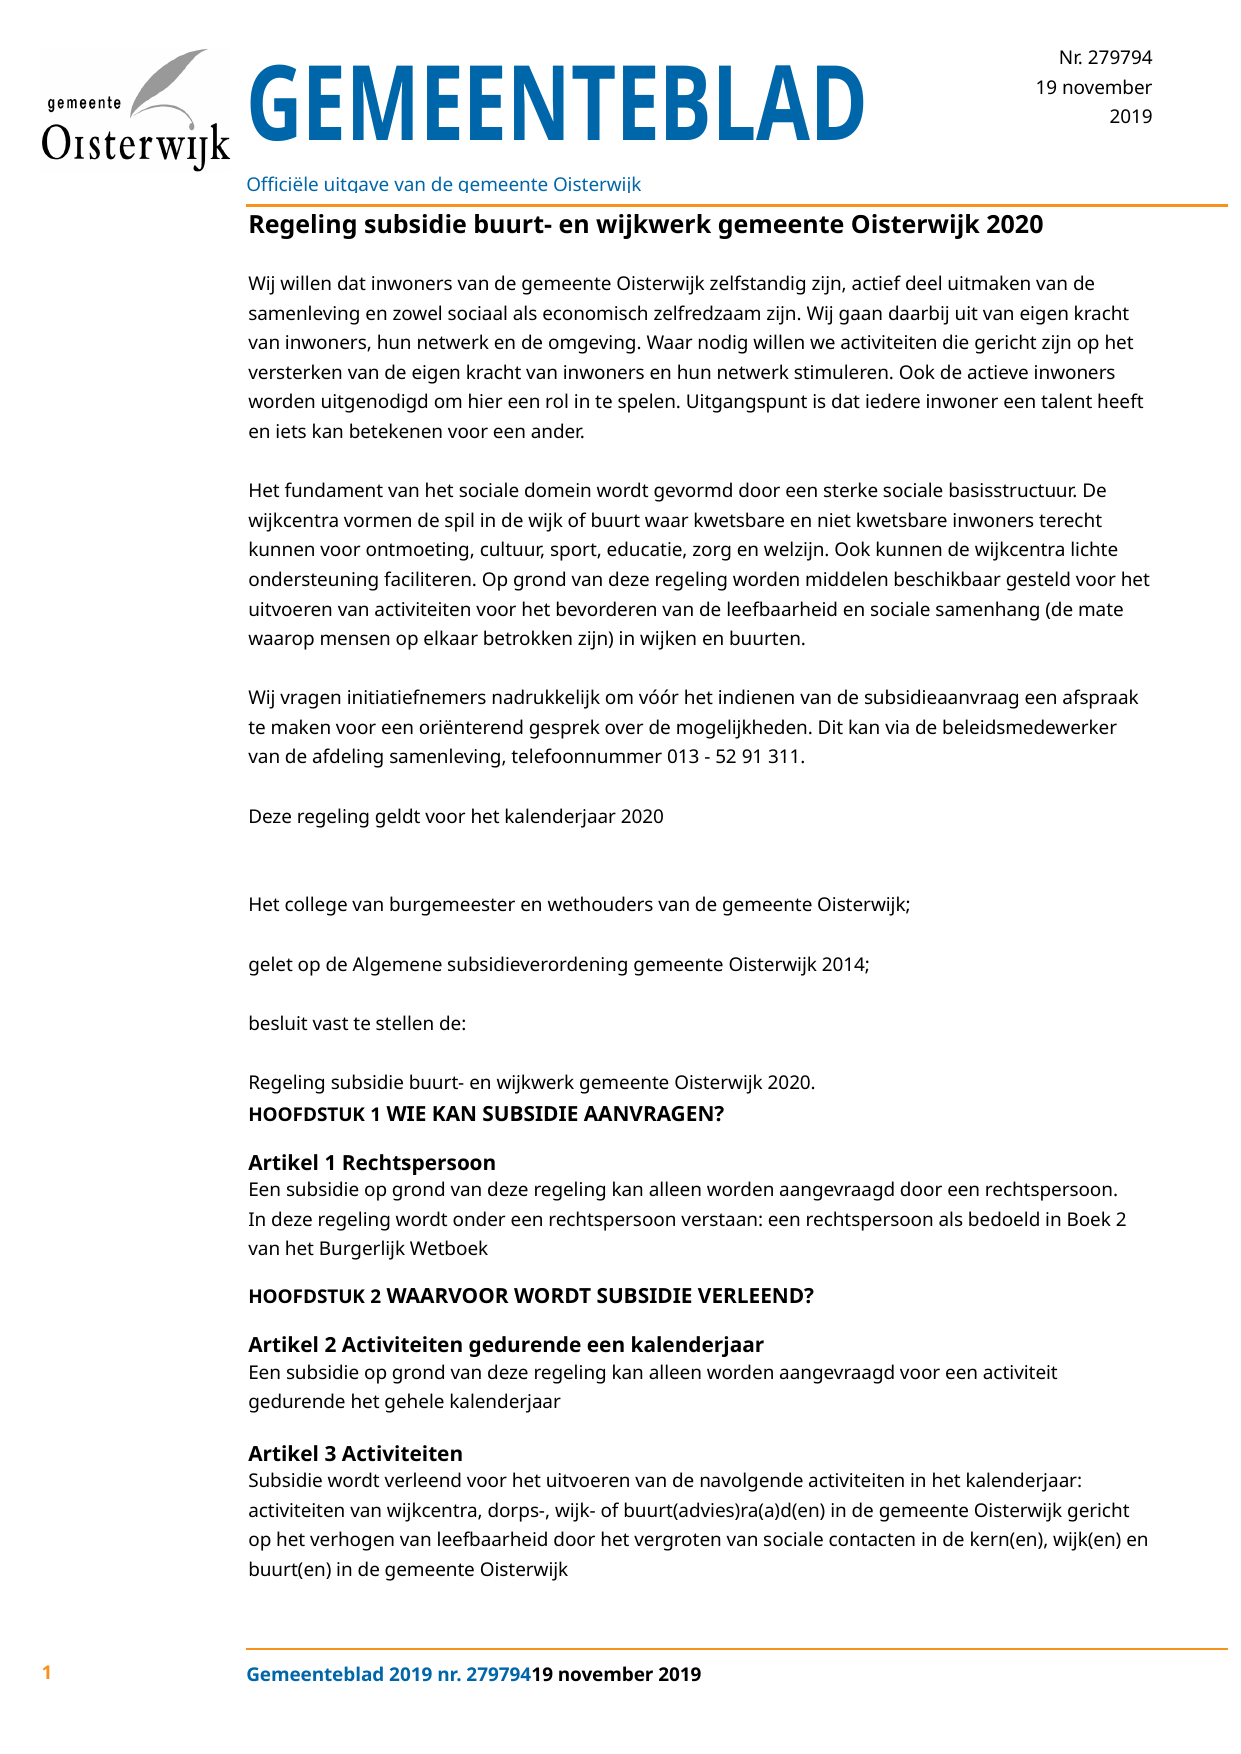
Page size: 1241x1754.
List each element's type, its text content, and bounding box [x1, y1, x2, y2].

text Een subsidie op grond van deze regeling kan alleen worden aangevraagd door een rechtspersoon. [248, 1176, 1152, 1202]
text In deze regeling wordt onder een rechtspersoon verstaan: een rechtspersoon als bedoeld in Boek 2 van het Burgerlijk Wetboek [248, 1206, 1152, 1261]
text activiteiten van wijkcentra, dorps-, wijk- of buurt(advies)ra(a)d(en) in de gemeente Oisterwijk gericht op het verhogen van leefbaarheid door het vergroten van sociale contacten in de kern(en), wijk(en) en buurt(en) in de gemeente Oisterwijk [248, 1497, 1152, 1582]
text Regeling subsidie buurt- en wijkwerk gemeente Oisterwijk 2020. [248, 1069, 1152, 1095]
text Het college van burgemeester en wethouders van de gemeente Oisterwijk; [248, 892, 1152, 917]
text besluit vast te stellen de: [248, 1010, 1152, 1036]
text HOOFDSTUK 1 WIE KAN SUBSIDIE AANVRAGEN? [248, 1099, 1152, 1127]
text Artikel 3 Activiteiten [248, 1439, 1152, 1467]
text Artikel 1 Rechtspersoon [248, 1148, 1152, 1176]
picture [41, 47, 231, 172]
text Het fundament van het sociale domein wordt gevormd door een sterke sociale basisstructuur. De wijkcentra vormen de spil in de wijk of buurt waar kwetsbare en niet kwetsbare inwoners terecht kunnen voor ontmoeting, cultuur, sport, educatie, zorg en welzijn. Ook kunnen de wijkcentra lichte ondersteuning faciliteren. Op grond van deze regeling worden middelen beschikbaar gesteld voor het uitvoeren van activiteiten voor het bevorderen van de leefbaarheid en sociale samenhang (de mate waarop mensen op elkaar betrokken zijn) in wijken en buurten. [248, 477, 1152, 651]
text Wij vragen initiatiefnemers nadrukkelijk om vóór het indienen van de subsidieaanvraag een afspraak te maken voor een oriënterend gesprek over de mogelijkheden. Dit kan via de beleidsmedewerker van de afdeling samenleving, telefoonnummer 013 - 52 91 311. [248, 684, 1152, 769]
text gelet op de Algemene subsidieverordening gemeente Oisterwijk 2014; [248, 951, 1152, 976]
text Deze regeling geldt voor het kalenderjaar 2020 [248, 803, 1152, 828]
text Een subsidie op grond van deze regeling kan alleen worden aangevraagd voor een activiteit gedurende het gehele kalenderjaar [248, 1359, 1152, 1414]
text Subsidie wordt verleend voor het uitvoeren van de navolgende activiteiten in het kalenderjaar: [248, 1467, 1152, 1493]
text Wij willen dat inwoners van de gemeente Oisterwijk zelfstandig zijn, actief deel uitmaken van de samenleving en zowel sociaal als economisch zelfredzaam zijn. Wij gaan daarbij uit van eigen kracht van inwoners, hun netwerk en de omgeving. Waar nodig willen we activiteiten die gericht zijn op het versterken van de eigen kracht van inwoners en hun netwerk stimuleren. Ook de actieve inwoners worden uitgenodigd om hier een rol in te spelen. Uitgangspunt is dat iedere inwoner een talent heeft en iets kan betekenen voor een ander. [248, 270, 1152, 444]
text Artikel 2 Activiteiten gedurende een kalenderjaar [248, 1330, 1152, 1359]
text HOOFDSTUK 2 WAARVOOR WORDT SUBSIDIE VERLEEND? [248, 1281, 1152, 1309]
text Regeling subsidie buurt- en wijkwerk gemeente Oisterwijk 2020 [248, 207, 1152, 241]
